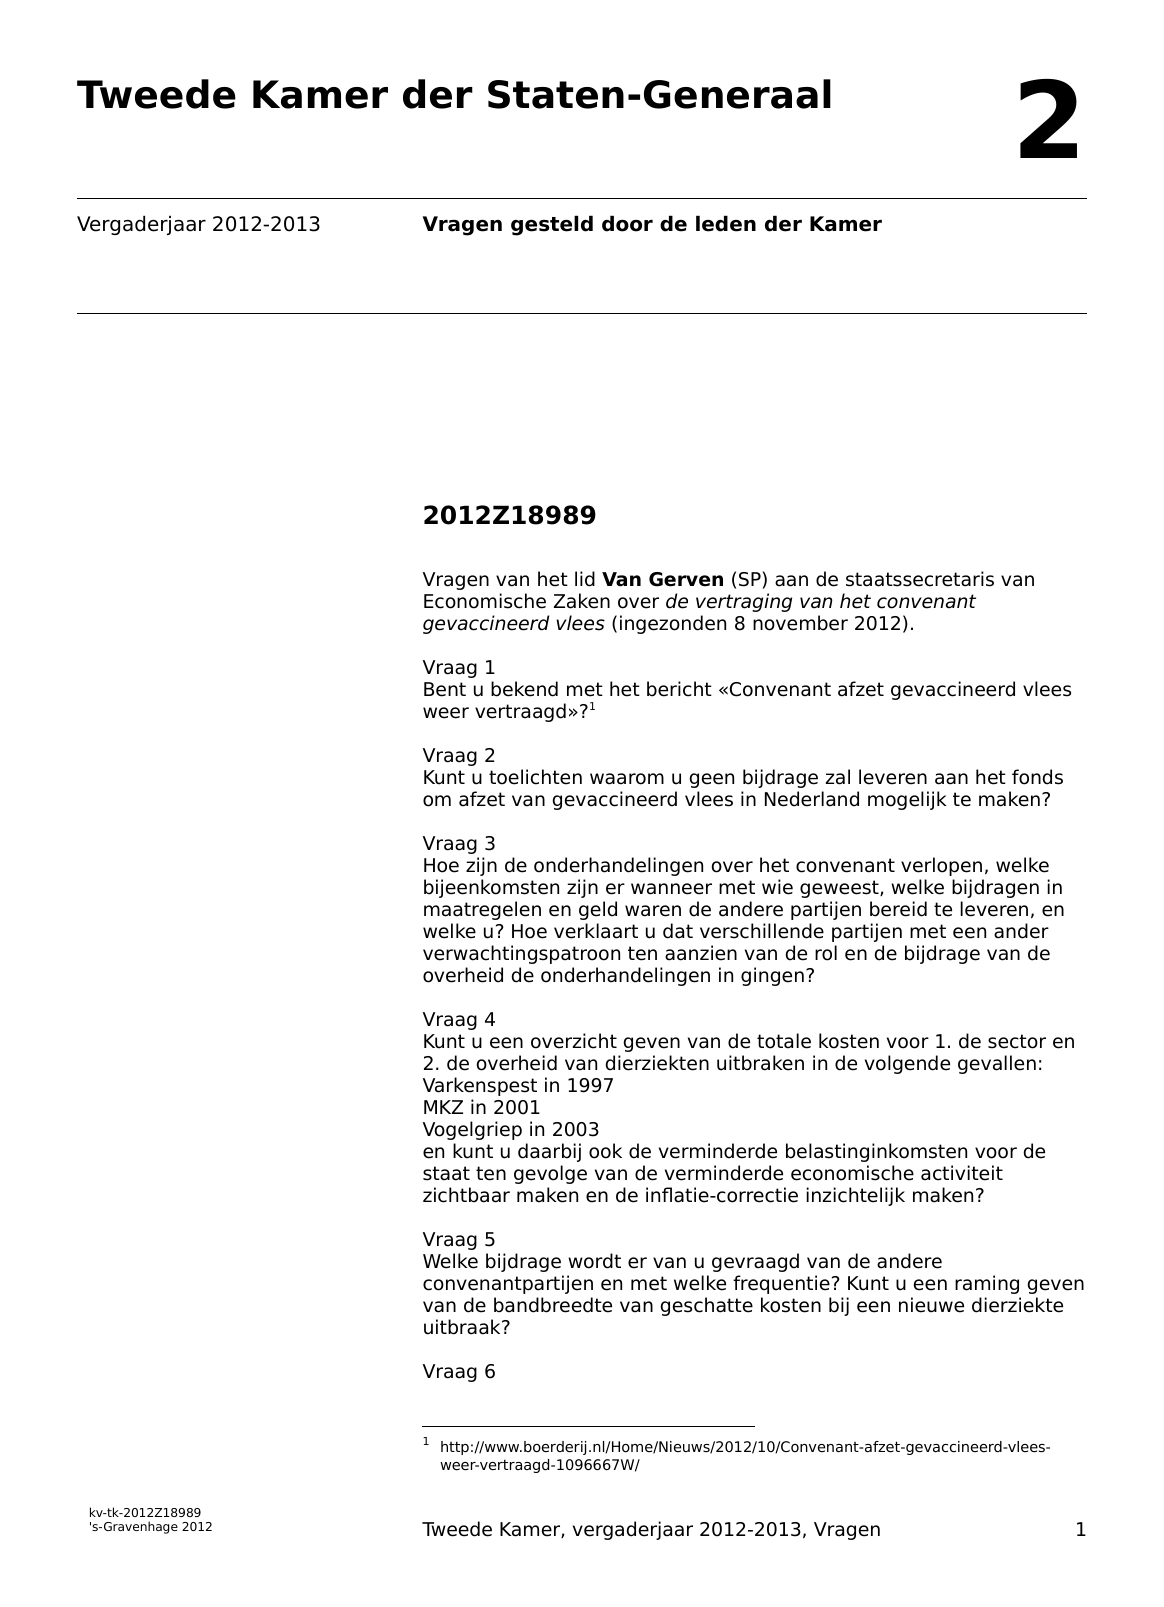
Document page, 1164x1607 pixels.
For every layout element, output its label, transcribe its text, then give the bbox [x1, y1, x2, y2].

text Vragen van het lid Van Gerven (SP) aan de staatssecretaris van Economische Zaken over de vertraging van het convenant gevaccineerd vlees (ingezonden 8 november 2012). [422, 569, 1087, 635]
text MKZ in 2001 [422, 1097, 1087, 1119]
text 2012Z18989 [422, 501, 1087, 531]
text kv-tk-2012Z18989 [88, 1506, 323, 1520]
text Bent u bekend met het bericht «Convenant afzet gevaccineerd vlees weer vertraagd»? [422, 679, 1087, 723]
text Vraag 6 [422, 1361, 1087, 1383]
text Welke bijdrage wordt er van u gevraagd van de andere convenantpartijen en met welke frequentie? Kunt u een raming geven van de bandbreedte van geschatte kosten bij een nieuwe dierziekte uitbraak? [422, 1251, 1087, 1339]
table_header Tweede Kamer der Staten-Generaal [77, 59, 886, 198]
table_cell Vergaderjaar 2012-2013 [77, 199, 422, 313]
text Hoe zijn de onderhandelingen over het convenant verlopen, welke bijeenkomsten zijn er wanneer met wie geweest, welke bijdragen in maatregelen en geld waren de andere partijen bereid te leveren, en welke u? Hoe verklaart u dat verschillende partijen met een ander verwachtingspatroon ten aanzien van de rol en de bijdrage van de overheid de onderhandelingen in gingen? [422, 855, 1087, 987]
text Vraag 5 [422, 1229, 1087, 1251]
text Kunt u toelichten waarom u geen bijdrage zal leveren aan het fonds om afzet van gevaccineerd vlees in Nederland mogelijk te maken? [422, 767, 1087, 811]
text Vraag 1 [422, 657, 1087, 679]
text Vraag 4 [422, 1009, 1087, 1031]
text en kunt u daarbij ook de verminderde belastinginkomsten voor de staat ten gevolge van de verminderde economische activiteit zichtbaar maken en de inflatie-correctie inzichtelijk maken? [422, 1141, 1087, 1207]
text Kunt u een overzicht geven van de totale kosten voor 1. de sector en 2. de overheid van dierziekten uitbraken in de volgende gevallen: [422, 1031, 1087, 1075]
table_header 2 [886, 59, 1087, 198]
text Vraag 3 [422, 833, 1087, 855]
text Vraag 2 [422, 745, 1087, 767]
text Varkenspest in 1997 [422, 1075, 1087, 1097]
text http://www.boerderij.nl/Home/Nieuws/2012/10/Convenant-afzet-gevaccineerd-vlees-weer-vertraagd-1096667W/ [422, 1435, 1087, 1474]
text 's-Gravenhage 2012 [88, 1520, 323, 1534]
table_cell Vragen gesteld door de leden der Kamer [422, 199, 1087, 313]
text Vogelgriep in 2003 [422, 1119, 1087, 1141]
